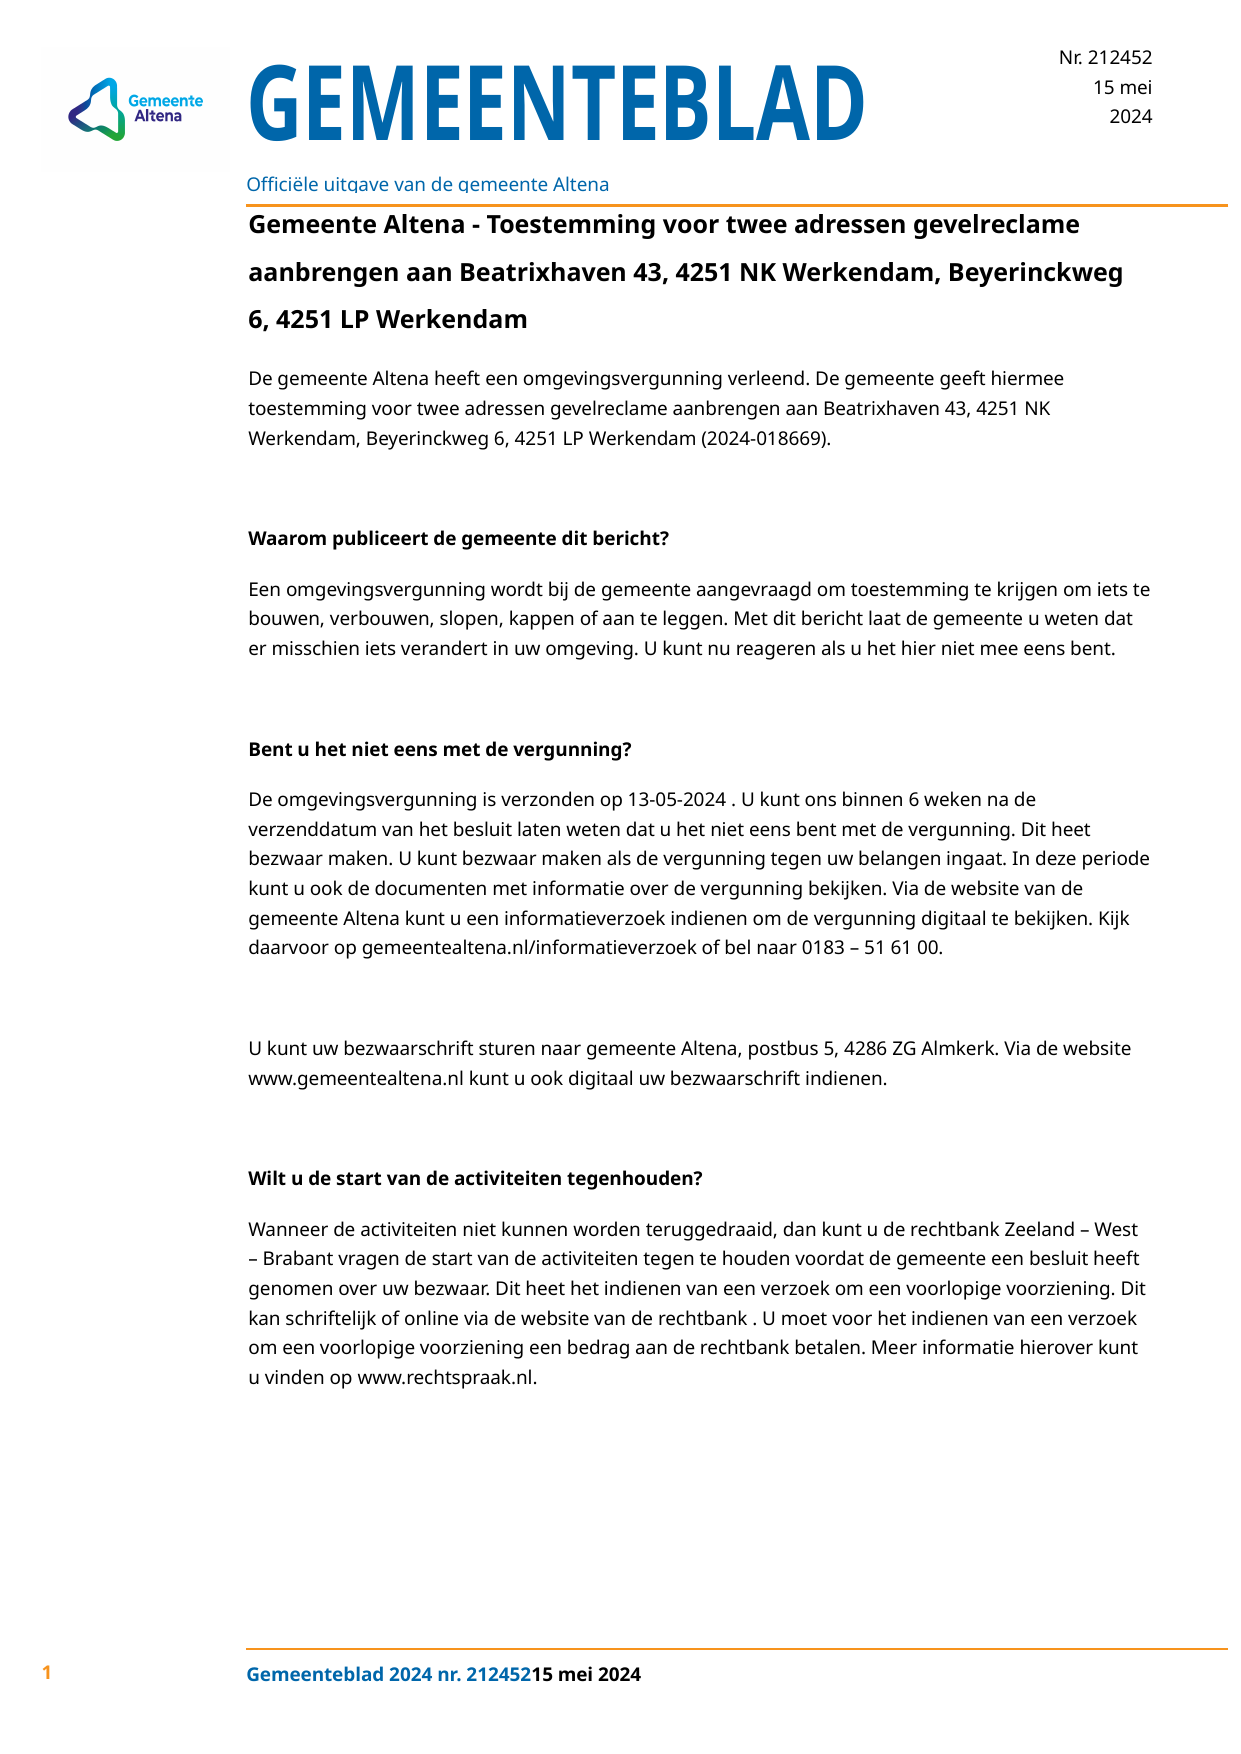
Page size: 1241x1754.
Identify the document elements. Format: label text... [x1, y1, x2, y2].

text De gemeente Altena heeft een omgevingsvergunning verleend. De gemeente geeft hiermee toestemming voor twee adressen gevelreclame aanbrengen aan Beatrixhaven 43, 4251 NK Werkendam, Beyerinckweg 6, 4251 LP Werkendam (2024-018669). [248, 366, 1152, 450]
text De omgevingsvergunning is verzonden op 13-05-2024 . U kunt ons binnen 6 weken na de verzenddatum van het besluit laten weten dat u het niet eens bent met de vergunning. Dit heet bezwaar maken. U kunt bezwaar maken als de vergunning tegen uw belangen ingaat. In deze periode kunt u ook de documenten met informatie over de vergunning bekijken. Via de website van de gemeente Altena kunt u een informatieverzoek indienen om de vergunning digitaal te bekijken. Kijk daarvoor op gemeentealtena.nl/informatieverzoek of bel naar 0183 – 51 61 00. [248, 786, 1152, 960]
text Wilt u de start van de activiteiten tegenhouden? [248, 1166, 1152, 1191]
text U kunt uw bezwaarschrift sturen naar gemeente Altena, postbus 5, 4286 ZG Almkerk. Via de website www.gemeentealtena.nl kunt u ook digitaal uw bezwaarschrift indienen. [248, 1035, 1152, 1090]
text Wanneer de activiteiten niet kunnen worden teruggedraaid, dan kunt u de rechtbank Zeeland – West – Brabant vragen de start van de activiteiten tegen te houden voordat de gemeente een besluit heeft genomen over uw bezwaar. Dit heet het indienen van een verzoek om een voorlopige voorziening. Dit kan schriftelijk of online via de website van de rechtbank . U moet voor het indienen van een verzoek om een voorlopige voorziening een bedrag aan de rechtbank betalen. Meer informatie hierover kunt u vinden op www.rechtspraak.nl. [248, 1216, 1152, 1389]
text Bent u het niet eens met de vergunning? [248, 736, 1152, 762]
text Een omgevingsvergunning wordt bij de gemeente aangevraagd om toestemming te krijgen om iets te bouwen, verbouwen, slopen, kappen of aan te leggen. Met dit bericht laat de gemeente u weten dat er misschien iets verandert in uw omgeving. U kunt nu reageren als u het hier niet mee eens bent. [248, 576, 1152, 661]
picture [41, 47, 231, 172]
text Gemeente Altena - Toestemming voor twee adressen gevelreclame aanbrengen aan Beatrixhaven 43, 4251 NK Werkendam, Beyerinckweg 6, 4251 LP Werkendam [248, 207, 1152, 336]
text Waarom publiceert de gemeente dit bericht? [248, 526, 1152, 551]
